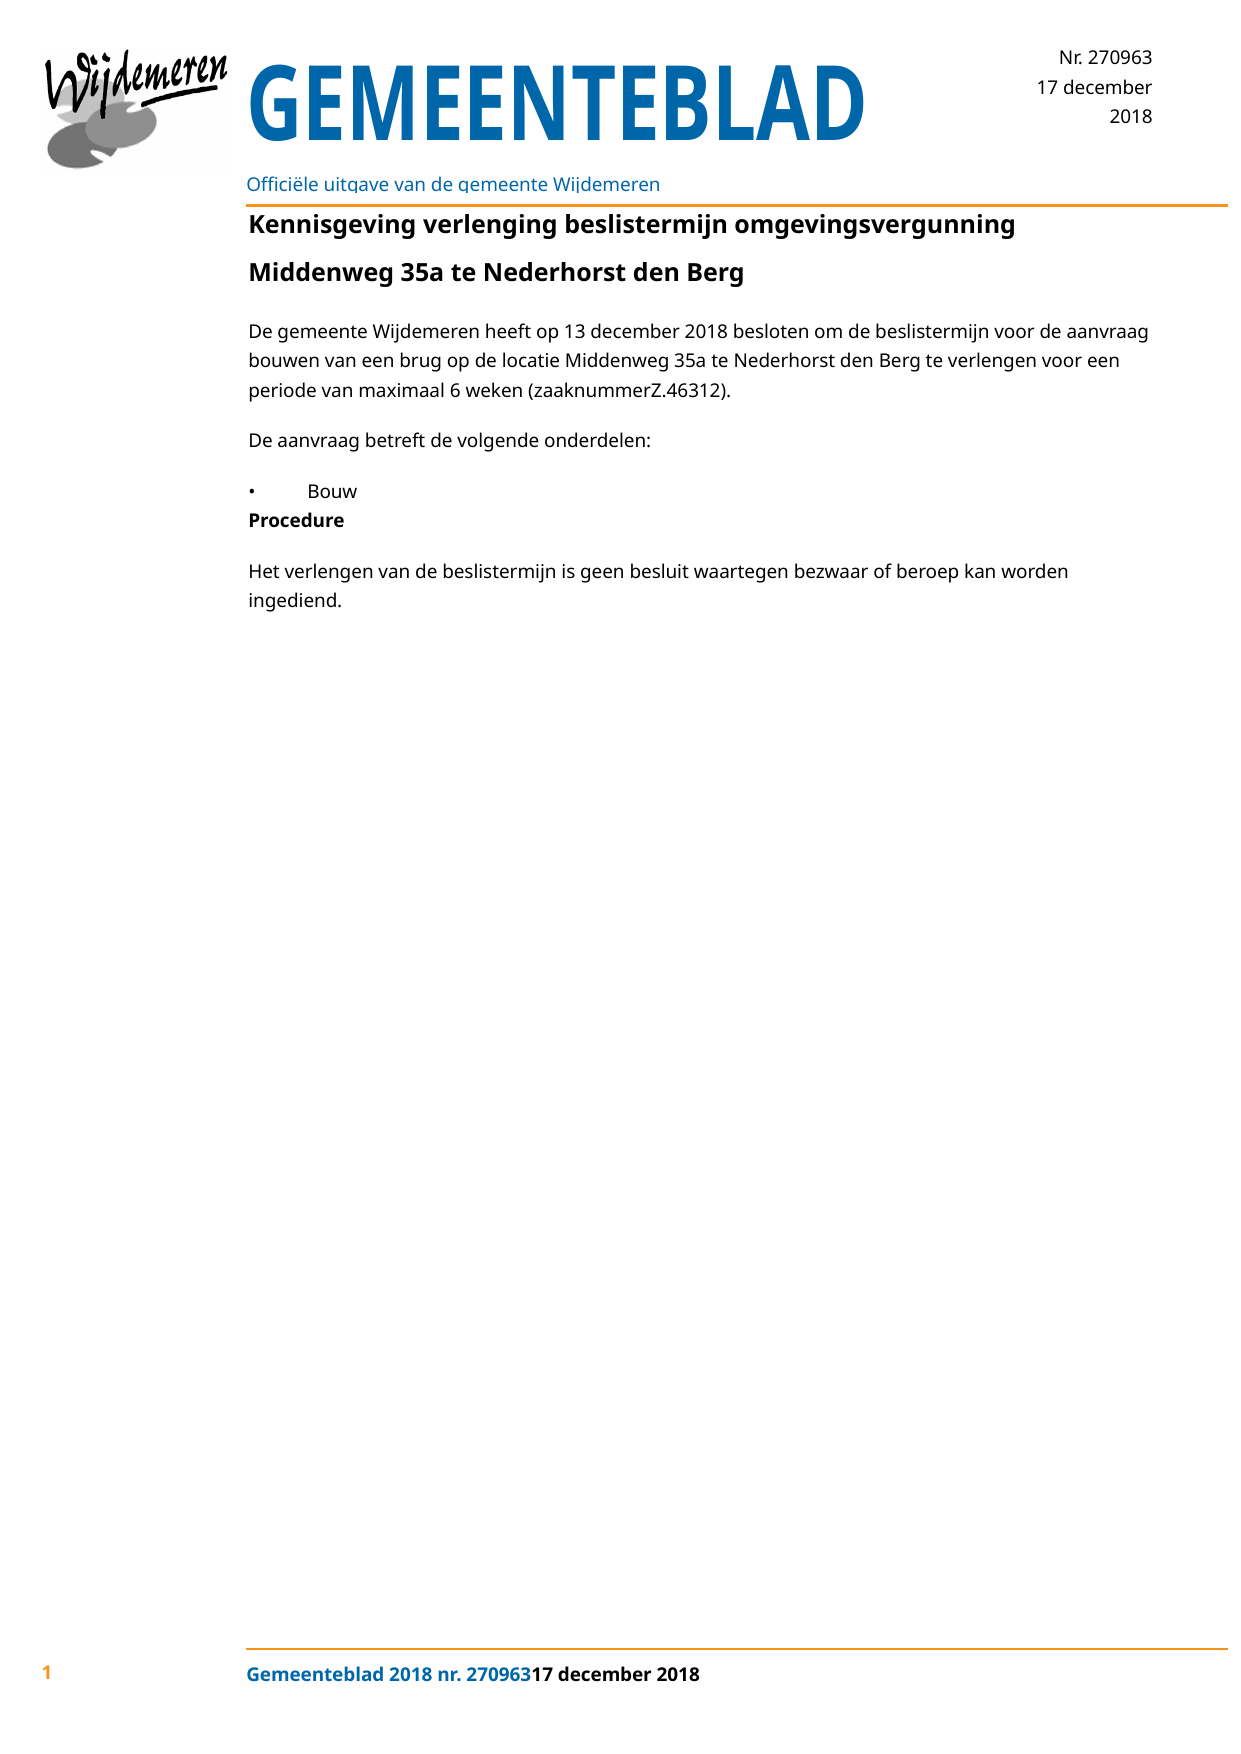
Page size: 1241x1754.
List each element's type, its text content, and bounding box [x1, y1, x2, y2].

text Kennisgeving verlenging beslistermijn omgevingsvergunning Middenweg 35a te Nederhorst den Berg [248, 207, 1152, 288]
text Het verlengen van de beslistermijn is geen besluit waartegen bezwaar of beroep kan worden ingediend. [248, 558, 1152, 613]
text Procedure [248, 507, 1152, 533]
list Bouw [248, 478, 1152, 504]
text De aanvraag betreft de volgende onderdelen: [248, 427, 1152, 453]
text De gemeente Wijdemeren heeft op 13 december 2018 besloten om de beslistermijn voor de aanvraag bouwen van een brug op de locatie Middenweg 35a te Nederhorst den Berg te verlengen voor een periode van maximaal 6 weken (zaaknummerZ.46312). [248, 318, 1152, 403]
picture [41, 47, 231, 172]
